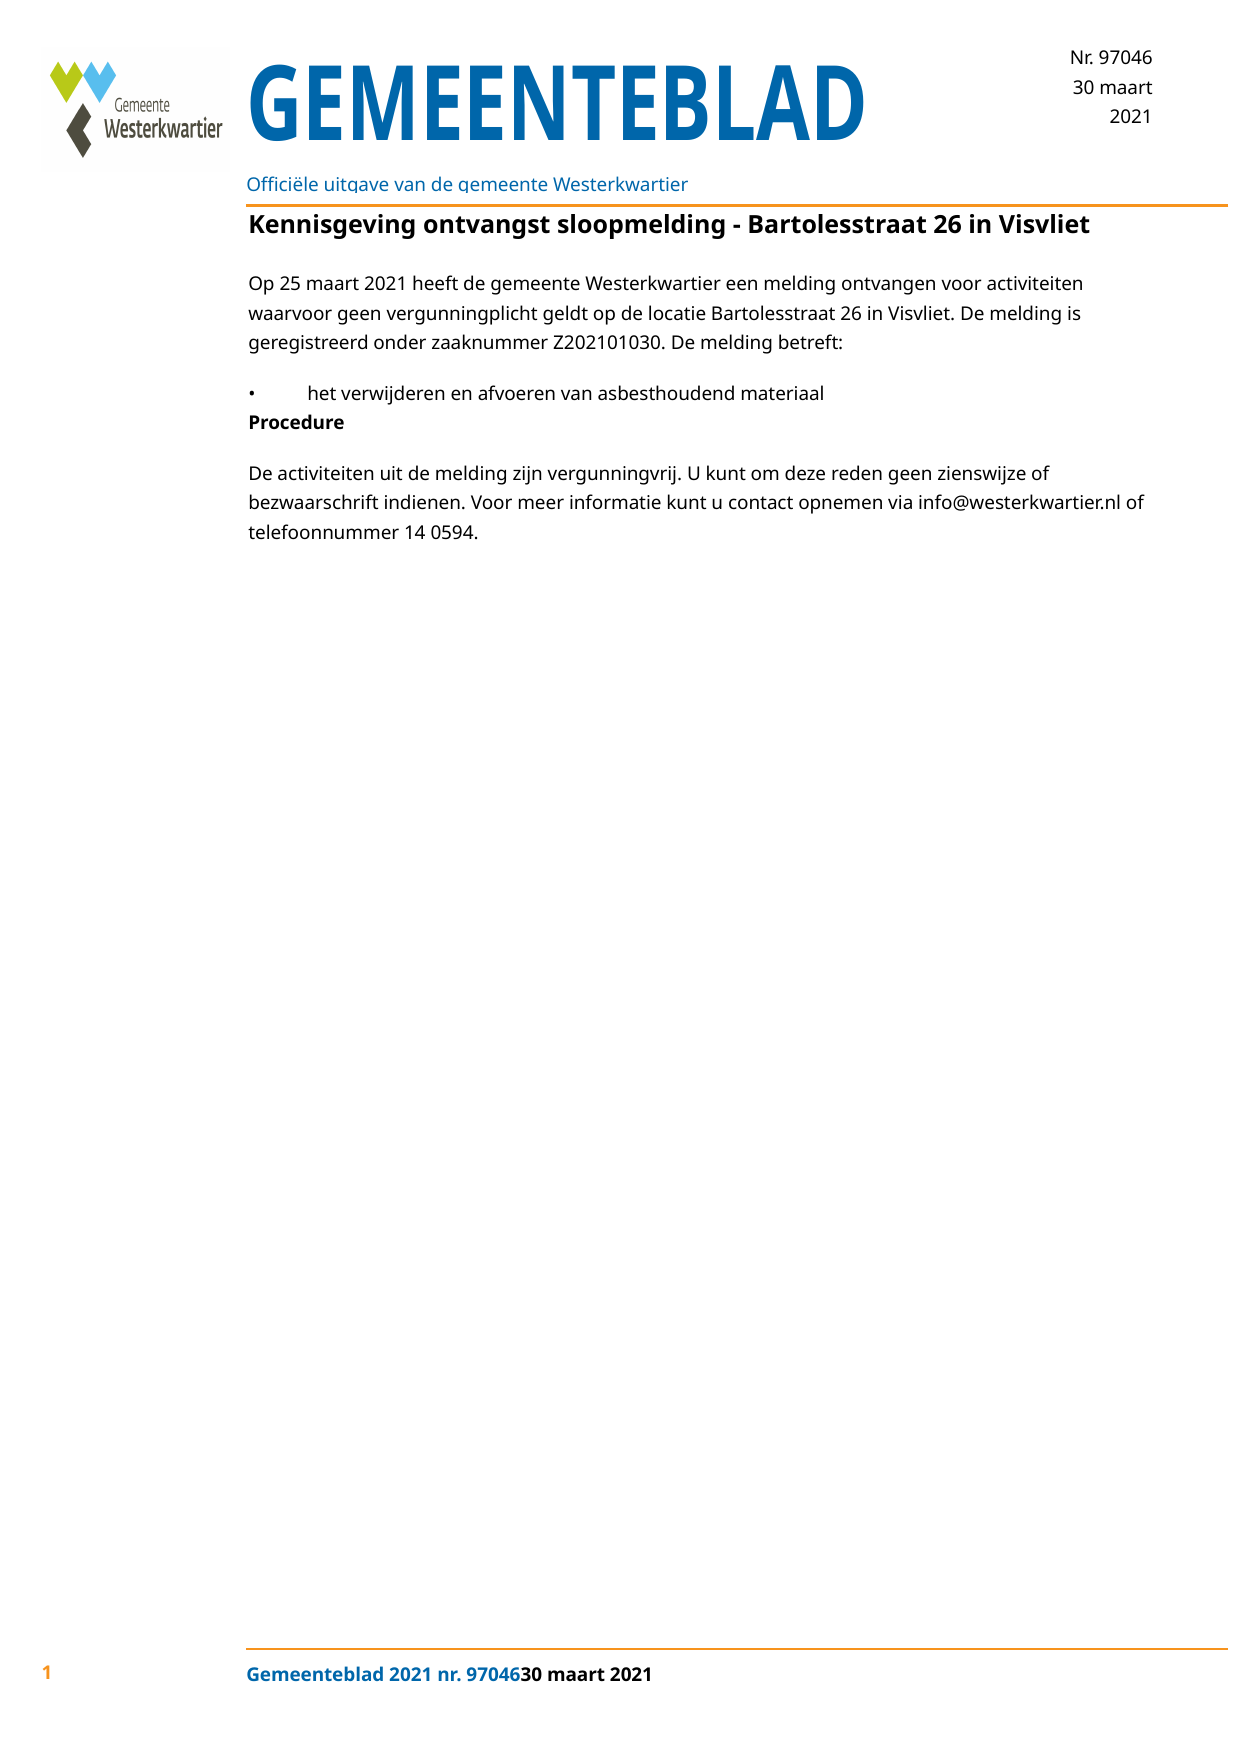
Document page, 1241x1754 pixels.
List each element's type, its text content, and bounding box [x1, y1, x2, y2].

text Op 25 maart 2021 heeft de gemeente Westerkwartier een melding ontvangen voor activiteiten waarvoor geen vergunningplicht geldt op de locatie Bartolesstraat 26 in Visvliet. De melding is geregistreerd onder zaaknummer Z202101030. De melding betreft: [248, 270, 1152, 355]
picture [41, 47, 231, 172]
text Kennisgeving ontvangst sloopmelding - Bartolesstraat 26 in Visvliet [248, 207, 1152, 241]
text Procedure [248, 409, 1152, 435]
list het verwijderen en afvoeren van asbesthoudend materiaal [248, 380, 1152, 406]
text De activiteiten uit de melding zijn vergunningvrij. U kunt om deze reden geen zienswijze of bezwaarschrift indienen. Voor meer informatie kunt u contact opnemen via info@westerkwartier.nl of telefoonnummer 14 0594. [248, 460, 1152, 545]
